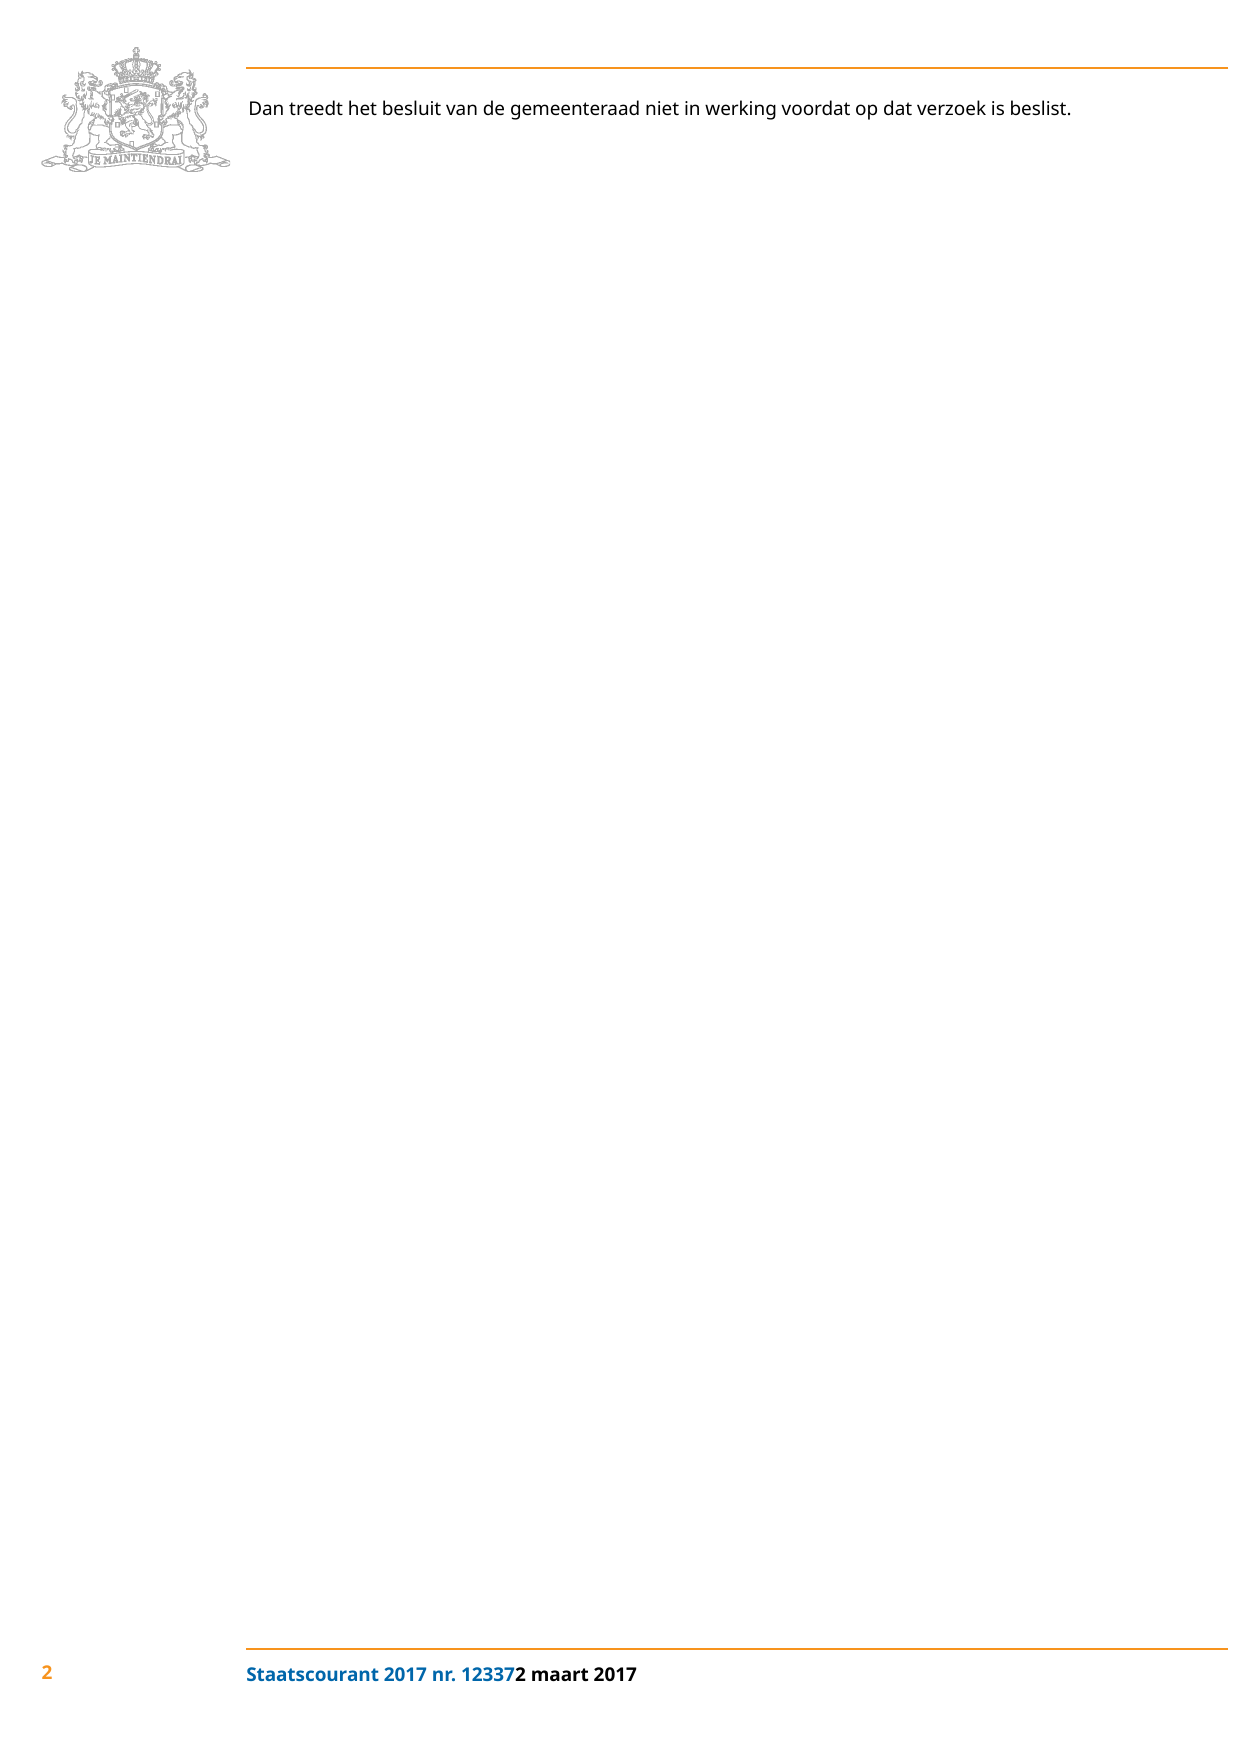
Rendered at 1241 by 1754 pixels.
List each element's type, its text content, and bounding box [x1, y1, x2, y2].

text Dan treedt het besluit van de gemeenteraad niet in werking voordat op dat verzoek is beslist. [248, 95, 1152, 121]
picture [41, 47, 231, 172]
